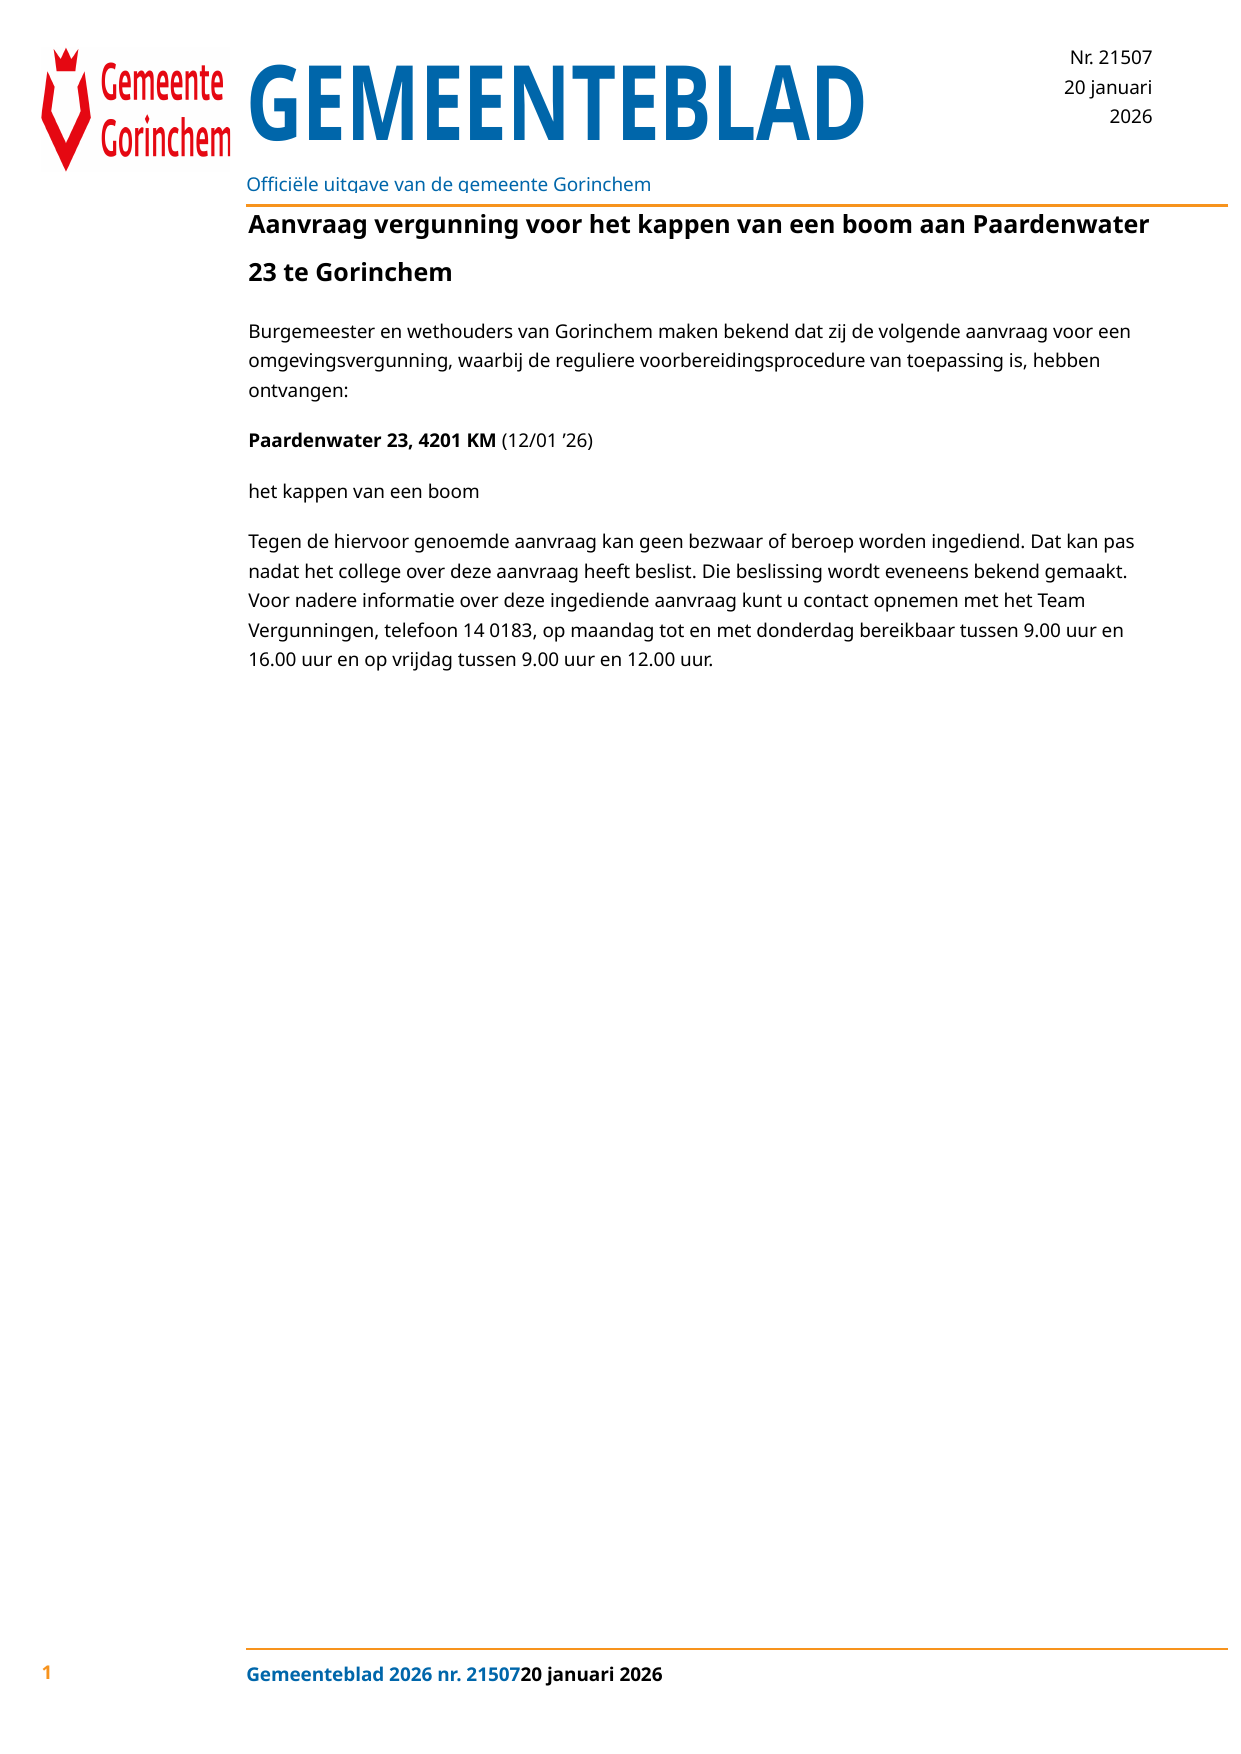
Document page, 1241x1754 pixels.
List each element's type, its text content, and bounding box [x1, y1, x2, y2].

text Aanvraag vergunning voor het kappen van een boom aan Paardenwater 23 te Gorinchem [248, 207, 1152, 288]
text Paardenwater 23, 4201 KM (12/01 ’26) [248, 427, 1152, 453]
text Tegen de hiervoor genoemde aanvraag kan geen bezwaar of beroep worden ingediend. Dat kan pas nadat het college over deze aanvraag heeft beslist. Die beslissing wordt eveneens bekend gemaakt. Voor nadere informatie over deze ingediende aanvraag kunt u contact opnemen met het Team Vergunningen, telefoon 14 0183, op maandag tot en met donderdag bereikbaar tussen 9.00 uur en 16.00 uur en op vrijdag tussen 9.00 uur en 12.00 uur. [248, 528, 1152, 672]
picture [41, 47, 231, 172]
text Burgemeester en wethouders van Gorinchem maken bekend dat zij de volgende aanvraag voor een omgevingsvergunning, waarbij de reguliere voorbereidingsprocedure van toepassing is, hebben ontvangen: [248, 318, 1152, 403]
text het kappen van een boom [248, 478, 1152, 504]
